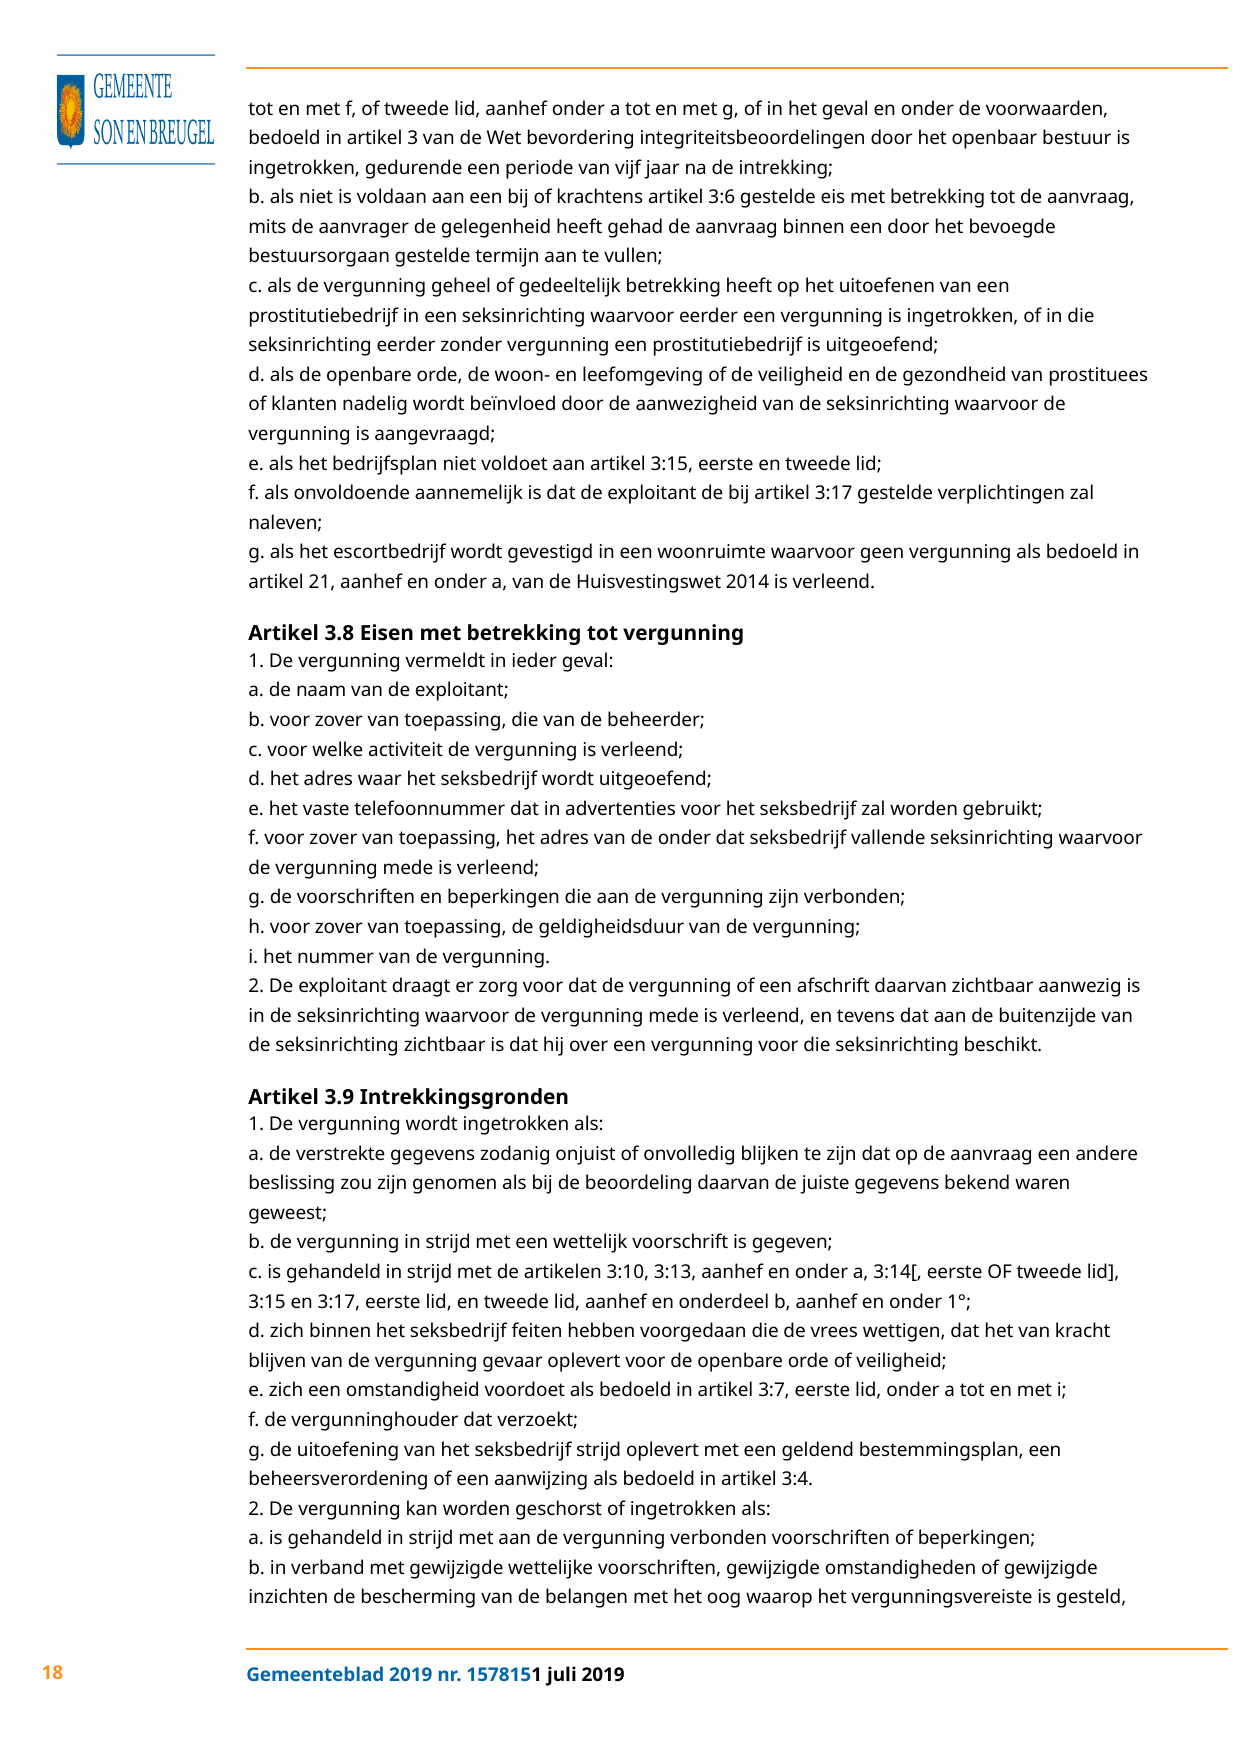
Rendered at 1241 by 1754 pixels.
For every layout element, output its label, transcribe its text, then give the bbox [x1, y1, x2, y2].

text f. voor zover van toepassing, het adres van de onder dat seksbedrijf vallende seksinrichting waarvoor de vergunning mede is verleend; [248, 824, 1152, 880]
text 2. De vergunning kan worden geschorst of ingetrokken als: [248, 1495, 1152, 1521]
text g. de voorschriften en beperkingen die aan de vergunning zijn verbonden; [248, 884, 1152, 909]
text Artikel 3.8 Eisen met betrekking tot vergunning [248, 618, 1152, 647]
text i. het nummer van de vergunning. [248, 943, 1152, 968]
text b. in verband met gewijzigde wettelijke voorschriften, gewijzigde omstandigheden of gewijzigde inzichten de bescherming van de belangen met het oog waarop het vergunningsvereiste is gesteld, [248, 1554, 1152, 1609]
text c. is gehandeld in strijd met de artikelen 3:10, 3:13, aanhef en onder a, 3:14[, eerste OF tweede lid], 3:15 en 3:17, eerste lid, en tweede lid, aanhef en onderdeel b, aanhef en onder 1°; [248, 1258, 1152, 1314]
text e. als het bedrijfsplan niet voldoet aan artikel 3:15, eerste en tweede lid; [248, 450, 1152, 476]
text h. voor zover van toepassing, de geldigheidsduur van de vergunning; [248, 913, 1152, 939]
text a. de naam van de exploitant; [248, 677, 1152, 702]
text 1. De vergunning vermeldt in ieder geval: [248, 647, 1152, 673]
text d. het adres waar het seksbedrijf wordt uitgeoefend; [248, 765, 1152, 791]
text f. als onvoldoende aannemelijk is dat de exploitant de bij artikel 3:17 gestelde verplichtingen zal naleven; [248, 479, 1152, 535]
text d. zich binnen het seksbedrijf feiten hebben voorgedaan die de vrees wettigen, dat het van kracht blijven van de vergunning gevaar oplevert voor de openbare orde of veiligheid; [248, 1317, 1152, 1373]
text a. de verstrekte gegevens zodanig onjuist of onvolledig blijken te zijn dat op de aanvraag een andere beslissing zou zijn genomen als bij de beoordeling daarvan de juiste gegevens bekend waren geweest; [248, 1140, 1152, 1225]
text f. de vergunninghouder dat verzoekt; [248, 1406, 1152, 1432]
text b. voor zover van toepassing, die van de beheerder; [248, 706, 1152, 732]
text g. de uitoefening van het seksbedrijf strijd oplevert met een geldend bestemmingsplan, een beheersverordening of een aanwijzing als bedoeld in artikel 3:4. [248, 1436, 1152, 1491]
text a. is gehandeld in strijd met aan de vergunning verbonden voorschriften of beperkingen; [248, 1524, 1152, 1550]
text 2. De exploitant draagt er zorg voor dat de vergunning of een afschrift daarvan zichtbaar aanwezig is in de seksinrichting waarvoor de vergunning mede is verleend, en tevens dat aan de buitenzijde van de seksinrichting zichtbaar is dat hij over een vergunning voor die seksinrichting beschikt. [248, 972, 1152, 1057]
text e. het vaste telefoonnummer dat in advertenties voor het seksbedrijf zal worden gebruikt; [248, 795, 1152, 821]
text Artikel 3.9 Intrekkingsgronden [248, 1082, 1152, 1110]
text e. zich een omstandigheid voordoet als bedoeld in artikel 3:7, eerste lid, onder a tot en met i; [248, 1377, 1152, 1402]
text g. als het escortbedrijf wordt gevestigd in een woonruimte waarvoor geen vergunning als bedoeld in artikel 21, aanhef en onder a, van de Huisvestingswet 2014 is verleend. [248, 538, 1152, 594]
text 1. De vergunning wordt ingetrokken als: [248, 1110, 1152, 1136]
text b. de vergunning in strijd met een wettelijk voorschrift is gegeven; [248, 1229, 1152, 1254]
text c. voor welke activiteit de vergunning is verleend; [248, 736, 1152, 761]
text c. als de vergunning geheel of gedeeltelijk betrekking heeft op het uitoefenen van een prostitutiebedrijf in een seksinrichting waarvoor eerder een vergunning is ingetrokken, of in die seksinrichting eerder zonder vergunning een prostitutiebedrijf is uitgeoefend; [248, 272, 1152, 357]
text d. als de openbare orde, de woon- en leefomgeving of de veiligheid en de gezondheid van prostituees of klanten nadelig wordt beïnvloed door de aanwezigheid van de seksinrichting waarvoor de vergunning is aangevraagd; [248, 361, 1152, 446]
picture [41, 47, 231, 172]
text tot en met f, of tweede lid, aanhef onder a tot en met g, of in het geval en onder de voorwaarden, bedoeld in artikel 3 van de Wet bevordering integriteitsbeoordelingen door het openbaar bestuur is ingetrokken, gedurende een periode van vijf jaar na de intrekking; [248, 95, 1152, 180]
text b. als niet is voldaan aan een bij of krachtens artikel 3:6 gestelde eis met betrekking tot de aanvraag, mits de aanvrager de gelegenheid heeft gehad de aanvraag binnen een door het bevoegde bestuursorgaan gestelde termijn aan te vullen; [248, 183, 1152, 268]
